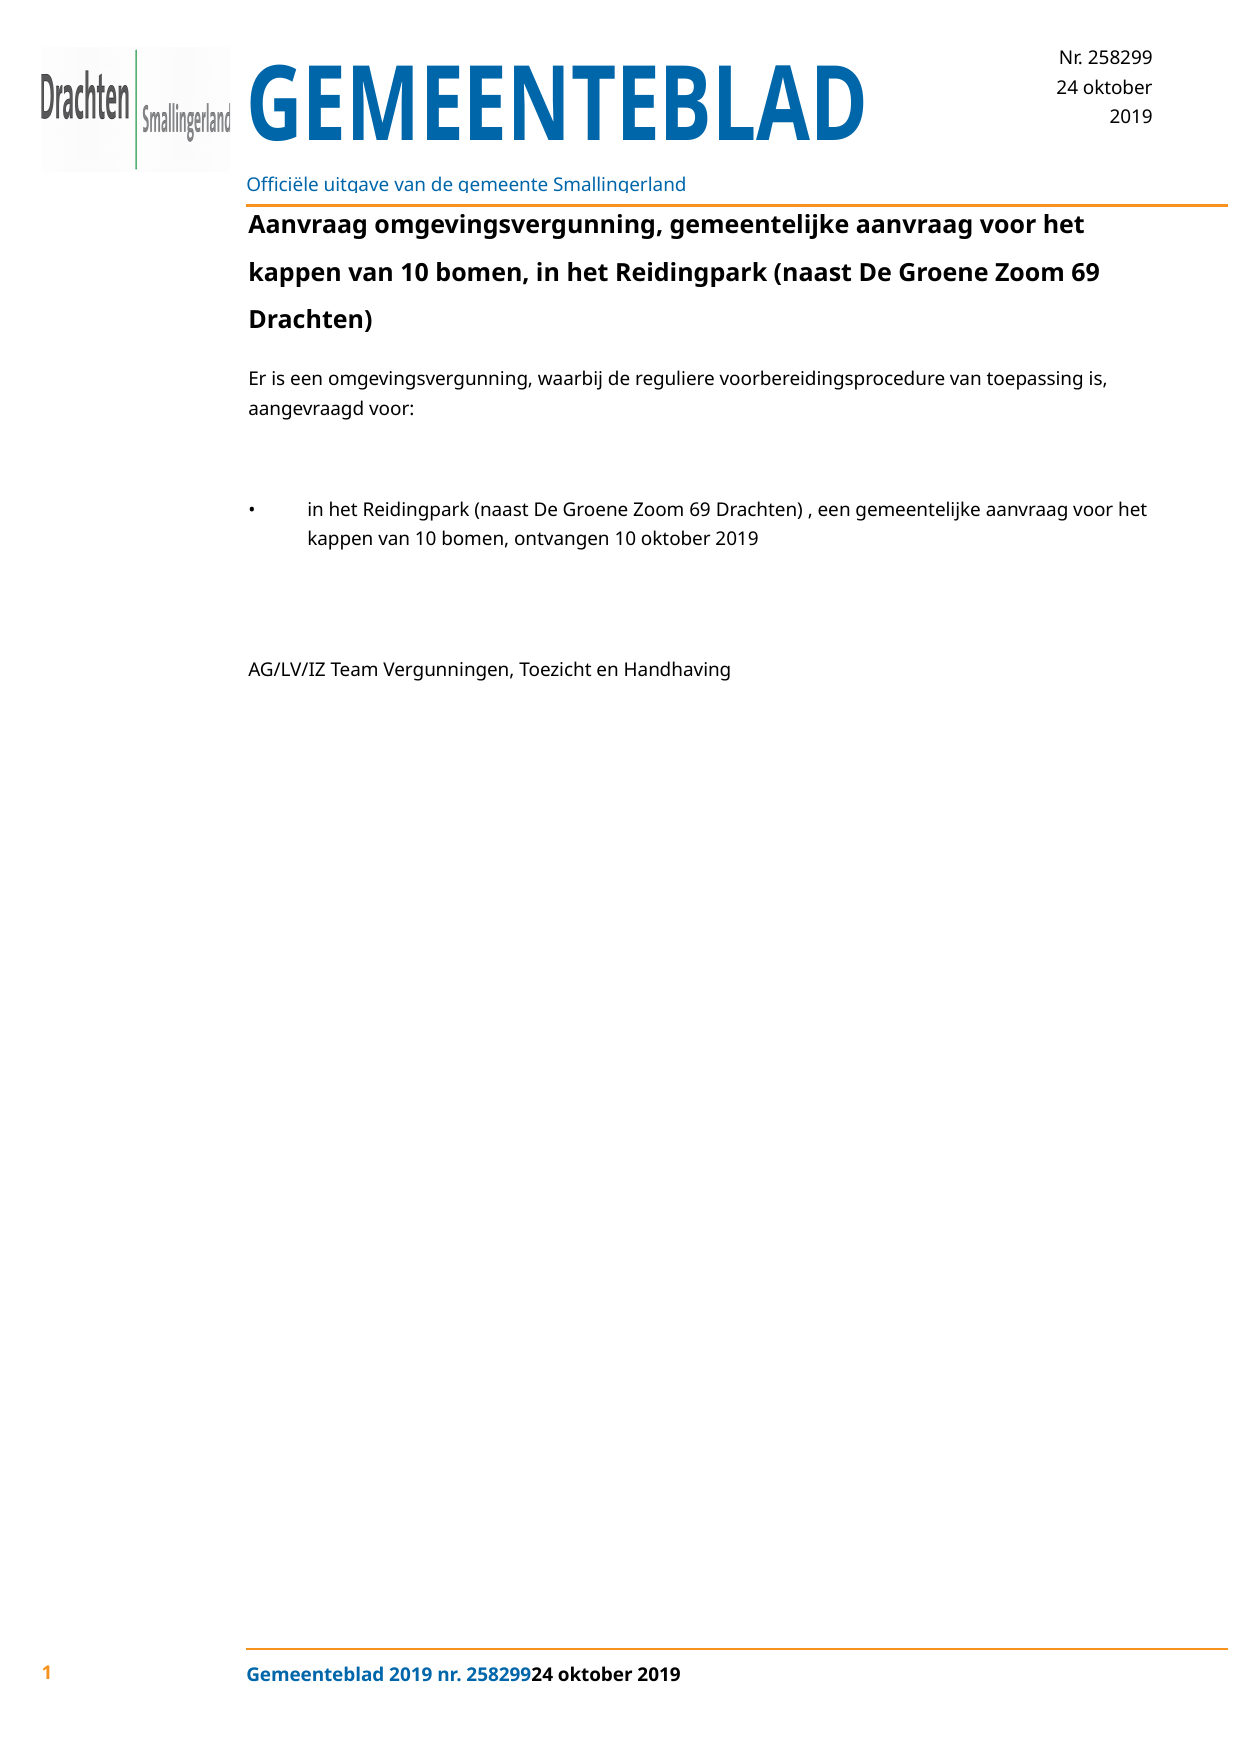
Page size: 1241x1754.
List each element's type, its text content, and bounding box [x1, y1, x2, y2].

list in het Reidingpark (naast De Groene Zoom 69 Drachten) , een gemeentelijke aanvraag voor het kappen van 10 bomen, ontvangen 10 oktober 2019 [248, 496, 1152, 551]
text AG/LV/IZ Team Vergunningen, Toezicht en Handhaving [248, 656, 1152, 682]
picture [41, 47, 231, 172]
text Aanvraag omgevingsvergunning, gemeentelijke aanvraag voor het kappen van 10 bomen, in het Reidingpark (naast De Groene Zoom 69 Drachten) [248, 207, 1152, 336]
text Er is een omgevingsvergunning, waarbij de reguliere voorbereidingsprocedure van toepassing is, aangevraagd voor: [248, 366, 1152, 421]
